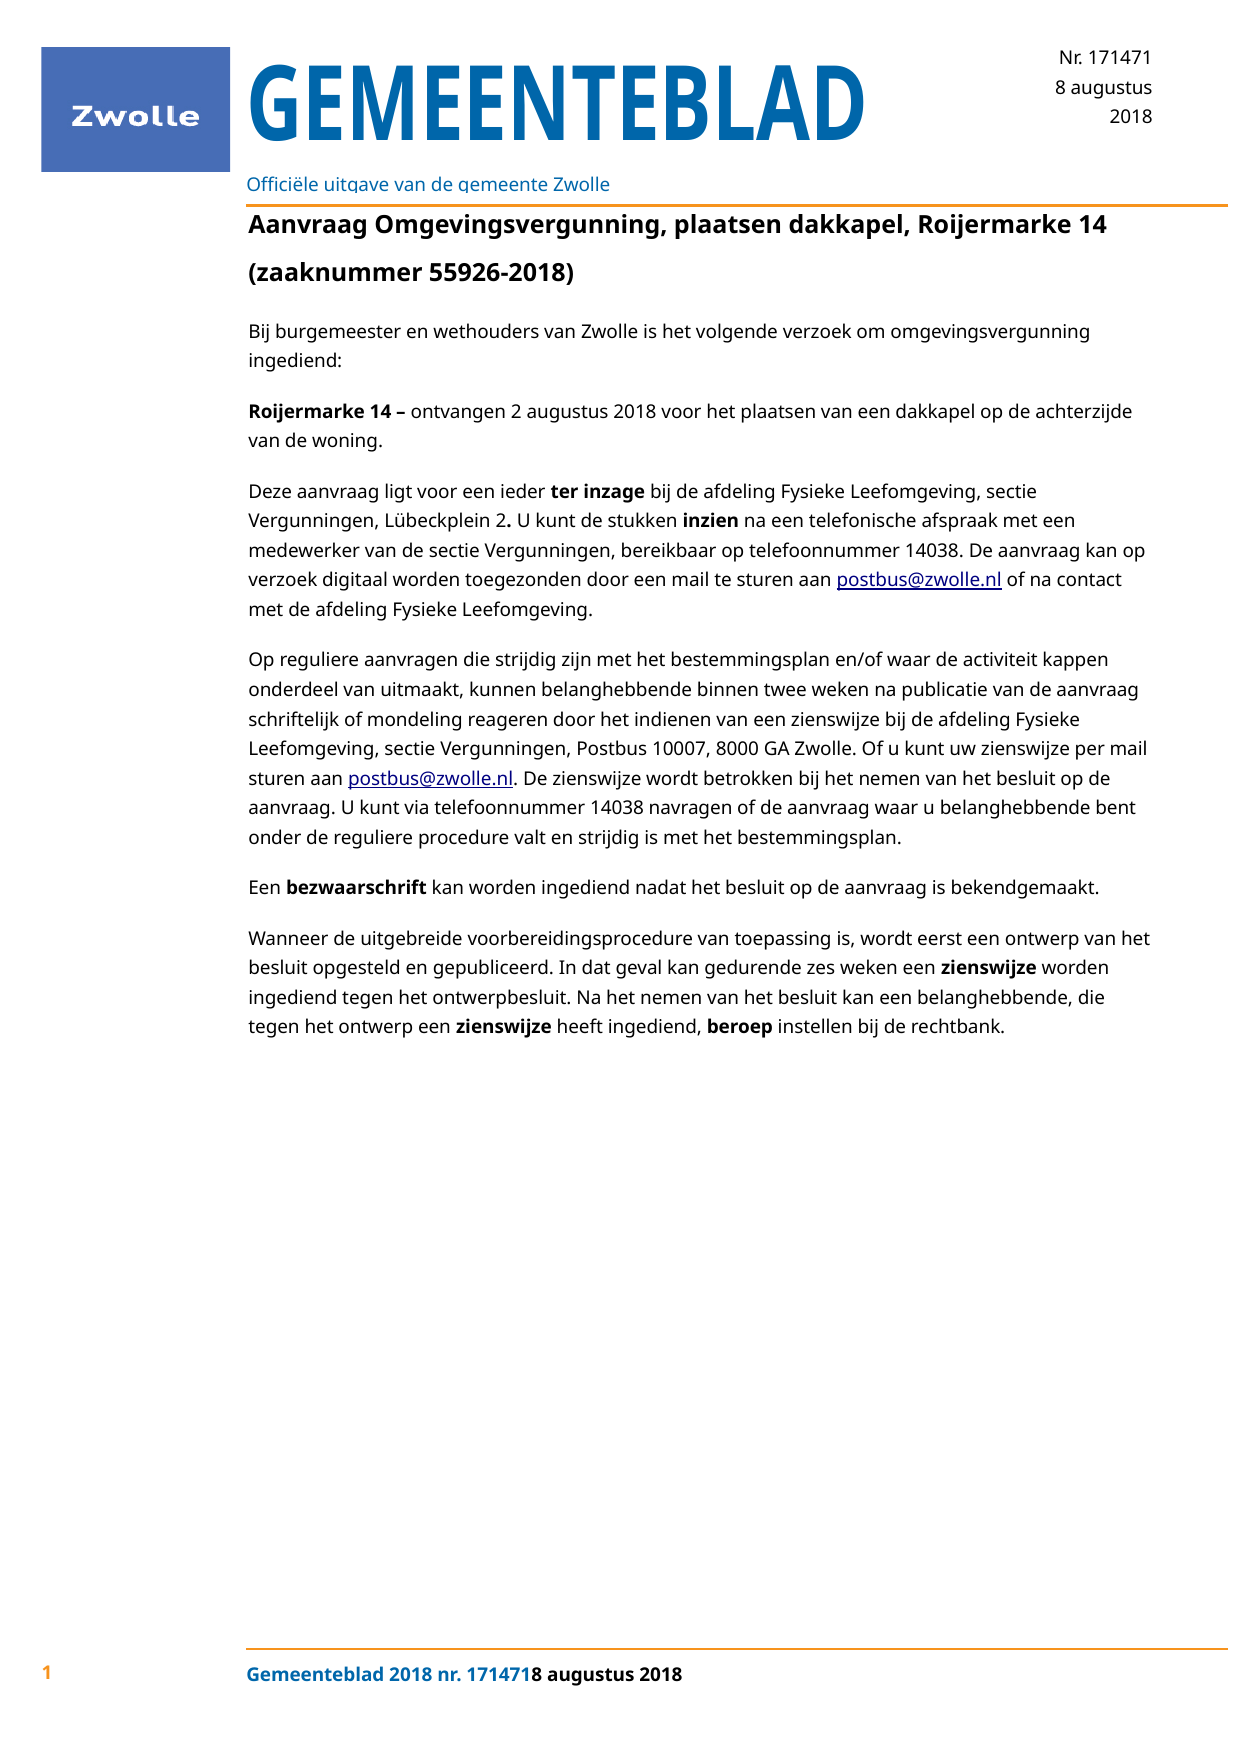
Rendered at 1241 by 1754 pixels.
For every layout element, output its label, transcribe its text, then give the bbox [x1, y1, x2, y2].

picture [41, 47, 231, 172]
text Een bezwaarschrift kan worden ingediend nadat het besluit op de aanvraag is bekendgemaakt. [248, 874, 1152, 900]
text Roijermarke 14 – ontvangen 2 augustus 2018 voor het plaatsen van een dakkapel op de achterzijde van de woning. [248, 398, 1152, 453]
text Op reguliere aanvragen die strijdig zijn met het bestemmingsplan en/of waar de activiteit kappen onderdeel van uitmaakt, kunnen belanghebbende binnen twee weken na publicatie van de aanvraag schriftelijk of mondeling reageren door het indienen van een zienswijze bij de afdeling Fysieke Leefomgeving, sectie Vergunningen, Postbus 10007, 8000 GA Zwolle. Of u kunt uw zienswijze per mail sturen aan postbus@zwolle.nl. De zienswijze wordt betrokken bij het nemen van het besluit op de aanvraag. U kunt via telefoonnummer 14038 navragen of de aanvraag waar u belanghebbende bent onder de reguliere procedure valt en strijdig is met het bestemmingsplan. [248, 647, 1152, 850]
text Wanneer de uitgebreide voorbereidingsprocedure van toepassing is, wordt eerst een ontwerp van het besluit opgesteld en gepubliceerd. In dat geval kan gedurende zes weken een zienswijze worden ingediend tegen het ontwerpbesluit. Na het nemen van het besluit kan een belanghebbende, die tegen het ontwerp een zienswijze heeft ingediend, beroep instellen bij de rechtbank. [248, 925, 1152, 1039]
text Bij burgemeester en wethouders van Zwolle is het volgende verzoek om omgevingsvergunning ingediend: [248, 318, 1152, 373]
text Deze aanvraag ligt voor een ieder ter inzage bij de afdeling Fysieke Leefomgeving, sectie Vergunningen, Lübeckplein 2. U kunt de stukken inzien na een telefonische afspraak met een medewerker van de sectie Vergunningen, bereikbaar op telefoonnummer 14038. De aanvraag kan op verzoek digitaal worden toegezonden door een mail te sturen aan postbus@zwolle.nl of na contact met de afdeling Fysieke Leefomgeving. [248, 478, 1152, 622]
text Aanvraag Omgevingsvergunning, plaatsen dakkapel, Roijermarke 14 (zaaknummer 55926-2018) [248, 207, 1152, 288]
